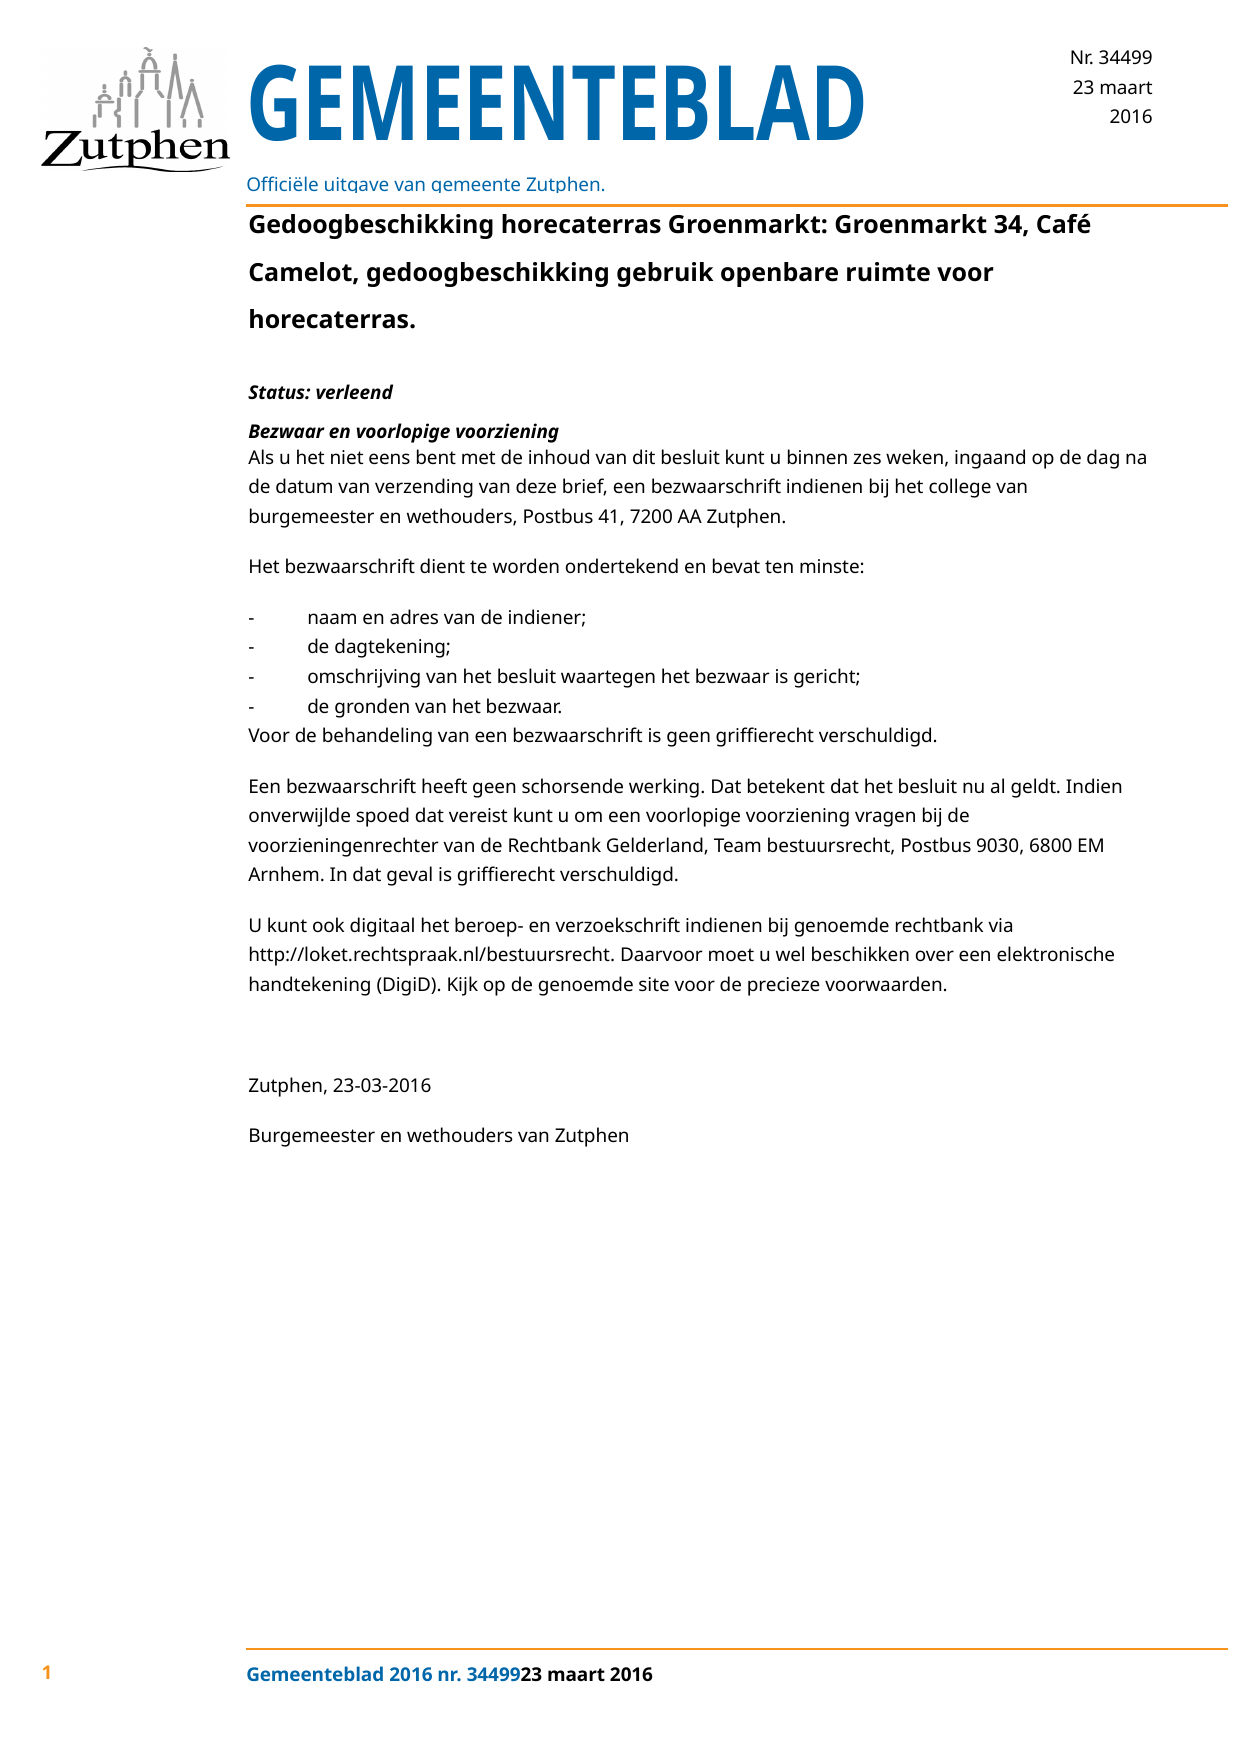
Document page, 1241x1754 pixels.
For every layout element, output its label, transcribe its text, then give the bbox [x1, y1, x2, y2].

text Bezwaar en voorlopige voorziening [248, 418, 1152, 444]
text Gedoogbeschikking horecaterras Groenmarkt: Groenmarkt 34, Café Camelot, gedoogbeschikking gebruik openbare ruimte voor horecaterras. [248, 207, 1152, 336]
text Zutphen, 23-03-2016 [248, 1072, 1152, 1098]
list de gronden van het bezwaar. [248, 693, 1152, 718]
text Voor de behandeling van een bezwaarschrift is geen griffierecht verschuldigd. [248, 722, 1152, 748]
text Een bezwaarschrift heeft geen schorsende werking. Dat betekent dat het besluit nu al geldt. Indien onverwijlde spoed dat vereist kunt u om een voorlopige voorziening vragen bij de voorzieningenrechter van de Rechtbank Gelderland, Team bestuursrecht, Postbus 9030, 6800 EM Arnhem. In dat geval is griffierecht verschuldigd. [248, 773, 1152, 887]
list omschrijving van het besluit waartegen het bezwaar is gericht; [248, 663, 1152, 689]
text Als u het niet eens bent met de inhoud van dit besluit kunt u binnen zes weken, ingaand op de dag na de datum van verzending van deze brief, een bezwaarschrift indienen bij het college van burgemeester en wethouders, Postbus 41, 7200 AA Zutphen. [248, 444, 1152, 529]
text U kunt ook digitaal het beroep- en verzoekschrift indienen bij genoemde rechtbank via http://loket.rechtspraak.nl/bestuursrecht. Daarvoor moet u wel beschikken over een elektronische handtekening (DigiD). Kijk op de genoemde site voor de precieze voorwaarden. [248, 912, 1152, 997]
text Het bezwaarschrift dient te worden ondertekend en bevat ten minste: [248, 554, 1152, 579]
list naam en adres van de indiener; [248, 604, 1152, 630]
list de dagtekening; [248, 634, 1152, 659]
text Burgemeester en wethouders van Zutphen [248, 1122, 1152, 1148]
text Status: verleend [248, 379, 1152, 405]
picture [41, 47, 231, 172]
